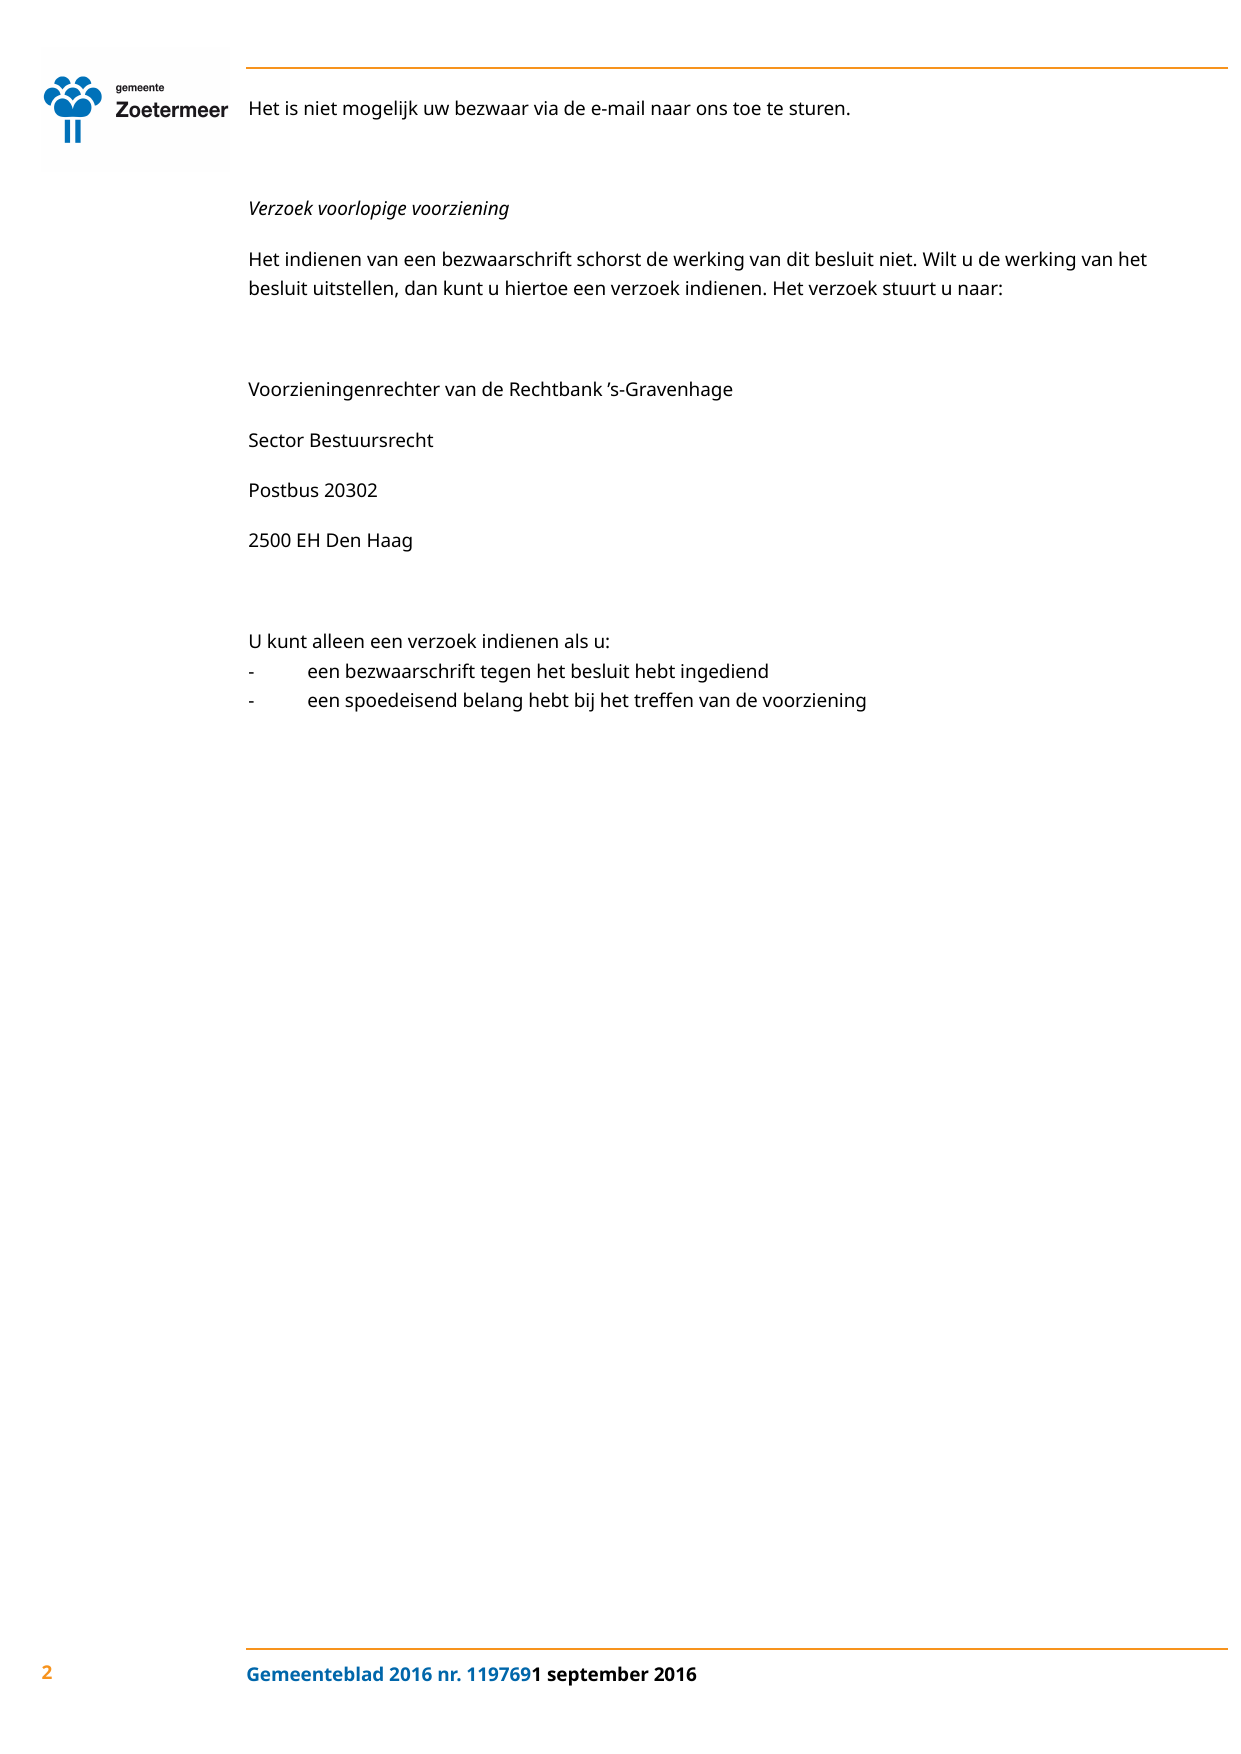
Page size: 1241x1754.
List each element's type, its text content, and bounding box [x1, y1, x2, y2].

text 2500 EH Den Haag [248, 528, 1152, 553]
text Het indienen van een bezwaarschrift schorst de werking van dit besluit niet. Wilt u de werking van het besluit uitstellen, dan kunt u hiertoe een verzoek indienen. Het verzoek stuurt u naar: [248, 246, 1152, 301]
text Verzoek voorlopige voorziening [248, 196, 1152, 221]
text Voorzieningenrechter van de Rechtbank ’s-Gravenhage [248, 376, 1152, 402]
text U kunt alleen een verzoek indienen als u: [248, 628, 1152, 654]
text Postbus 20302 [248, 477, 1152, 503]
text Het is niet mogelijk uw bezwaar via de e-mail naar ons toe te sturen. [248, 95, 1152, 121]
picture [41, 47, 231, 172]
list een spoedeisend belang hebt bij het treffen van de voorziening [248, 688, 1152, 713]
list een bezwaarschrift tegen het besluit hebt ingediend [248, 658, 1152, 684]
text Sector Bestuursrecht [248, 427, 1152, 453]
